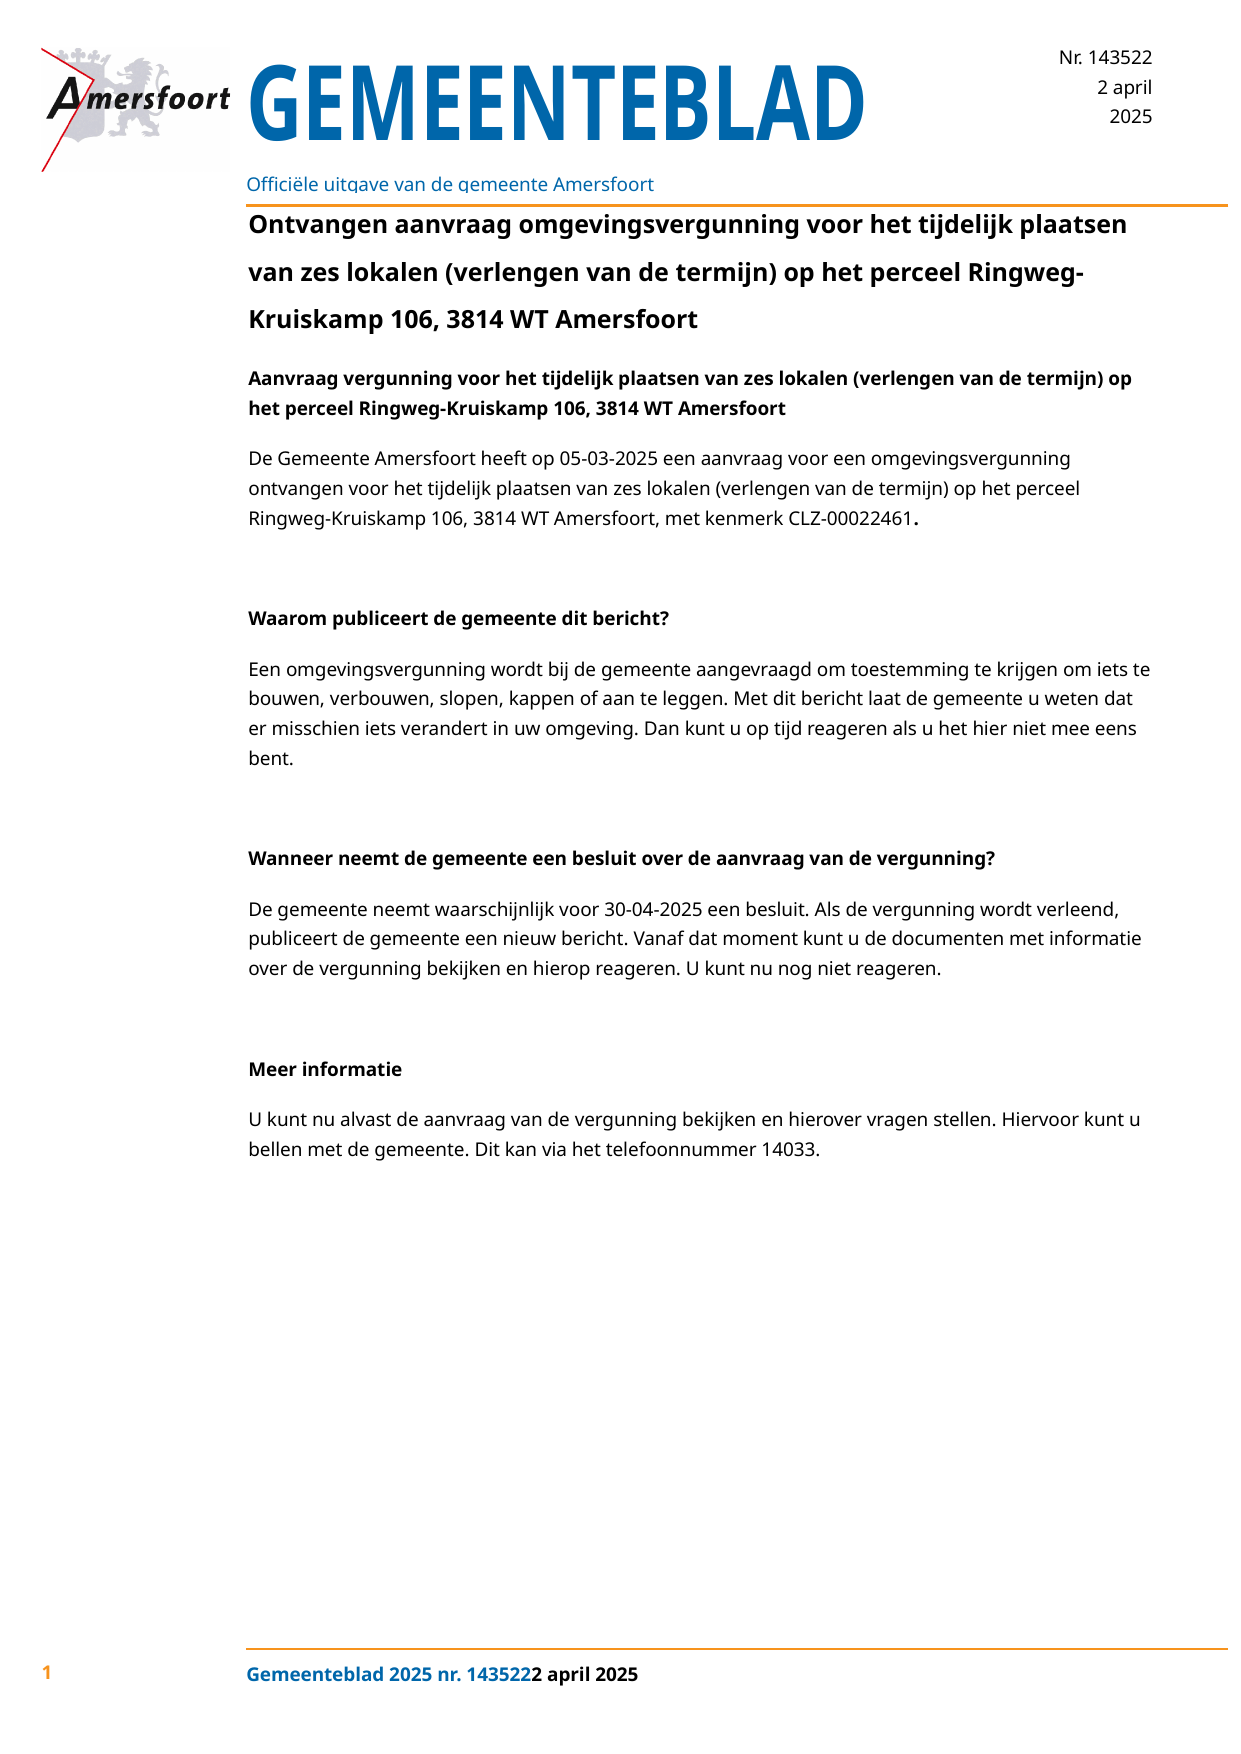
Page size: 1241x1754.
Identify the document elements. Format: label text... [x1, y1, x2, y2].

text Meer informatie [248, 1056, 1152, 1082]
text Waarom publiceert de gemeente dit bericht? [248, 606, 1152, 631]
picture [41, 47, 231, 172]
text U kunt nu alvast de aanvraag van de vergunning bekijken en hierover vragen stellen. Hiervoor kunt u bellen met de gemeente. Dit kan via het telefoonnummer 14033. [248, 1106, 1152, 1162]
text Ontvangen aanvraag omgevingsvergunning voor het tijdelijk plaatsen van zes lokalen (verlengen van de termijn) op het perceel Ringweg-Kruiskamp 106, 3814 WT Amersfoort [248, 207, 1152, 336]
text De gemeente neemt waarschijnlijk voor 30-04-2025 een besluit. Als de vergunning wordt verleend, publiceert de gemeente een nieuw bericht. Vanaf dat moment kunt u de documenten met informatie over de vergunning bekijken en hierop reageren. U kunt nu nog niet reageren. [248, 896, 1152, 981]
text Aanvraag vergunning voor het tijdelijk plaatsen van zes lokalen (verlengen van de termijn) op het perceel Ringweg-Kruiskamp 106, 3814 WT Amersfoort [248, 366, 1152, 421]
text Wanneer neemt de gemeente een besluit over de aanvraag van de vergunning? [248, 846, 1152, 871]
text Een omgevingsvergunning wordt bij de gemeente aangevraagd om toestemming te krijgen om iets te bouwen, verbouwen, slopen, kappen of aan te leggen. Met dit bericht laat de gemeente u weten dat er misschien iets verandert in uw omgeving. Dan kunt u op tijd reageren als u het hier niet mee eens bent. [248, 656, 1152, 770]
text De Gemeente Amersfoort heeft op 05-03-2025 een aanvraag voor een omgevingsvergunning ontvangen voor het tijdelijk plaatsen van zes lokalen (verlengen van de termijn) op het perceel Ringweg-Kruiskamp 106, 3814 WT Amersfoort, met kenmerk CLZ-00022461. [248, 446, 1152, 530]
